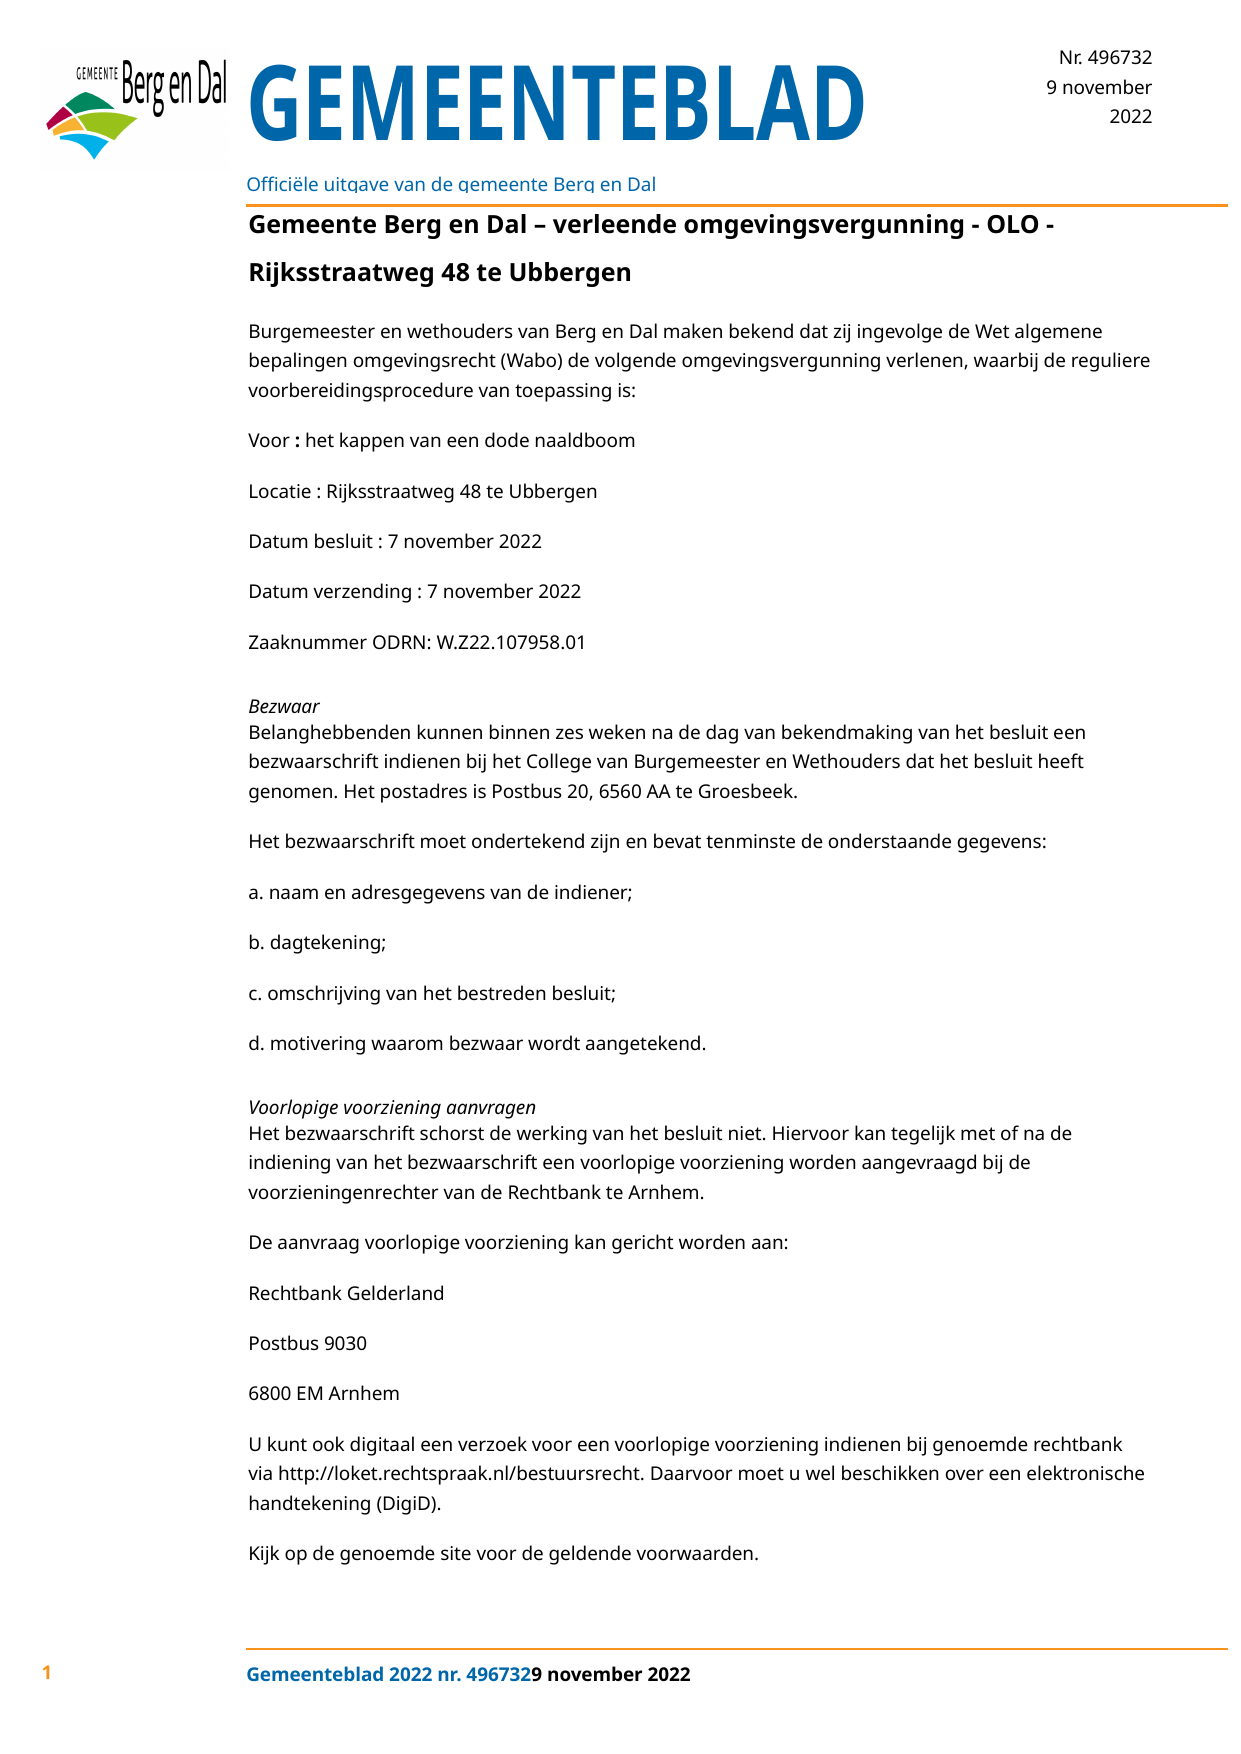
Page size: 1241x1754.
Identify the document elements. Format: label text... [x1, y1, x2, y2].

text Gemeente Berg en Dal – verleende omgevingsvergunning - OLO - Rijksstraatweg 48 te Ubbergen [248, 207, 1152, 288]
text 6800 EM Arnhem [248, 1381, 1152, 1406]
text Datum verzending : 7 november 2022 [248, 579, 1152, 604]
text Kijk op de genoemde site voor de geldende voorwaarden. [248, 1541, 1152, 1566]
text Voor : het kappen van een dode naaldboom [248, 427, 1152, 453]
text d. motivering waarom bezwaar wordt aangetekend. [248, 1030, 1152, 1056]
text Postbus 9030 [248, 1330, 1152, 1356]
text a. naam en adresgegevens van de indiener; [248, 879, 1152, 904]
text Voorlopige voorziening aanvragen [248, 1094, 1152, 1120]
text Het bezwaarschrift schorst de werking van het besluit niet. Hiervoor kan tegelijk met of na de indiening van het bezwaarschrift een voorlopige voorziening worden aangevraagd bij de voorzieningenrechter van de Rechtbank te Arnhem. [248, 1120, 1152, 1205]
picture [41, 47, 231, 172]
text Locatie : Rijksstraatweg 48 te Ubbergen [248, 478, 1152, 504]
text Het bezwaarschrift moet ondertekend zijn en bevat tenminste de onderstaande gegevens: [248, 828, 1152, 854]
text Belanghebbenden kunnen binnen zes weken na de dag van bekendmaking van het besluit een bezwaarschrift indienen bij het College van Burgemeester en Wethouders dat het besluit heeft genomen. Het postadres is Postbus 20, 6560 AA te Groesbeek. [248, 719, 1152, 804]
text Rechtbank Gelderland [248, 1280, 1152, 1306]
text c. omschrijving van het bestreden besluit; [248, 980, 1152, 1005]
text Zaaknummer ODRN: W.Z22.107958.01 [248, 629, 1152, 655]
text U kunt ook digitaal een verzoek voor een voorlopige voorziening indienen bij genoemde rechtbank via http://loket.rechtspraak.nl/bestuursrecht. Daarvoor moet u wel beschikken over een elektronische handtekening (DigiD). [248, 1431, 1152, 1516]
text Bezwaar [248, 693, 1152, 719]
text Burgemeester en wethouders van Berg en Dal maken bekend dat zij ingevolge de Wet algemene bepalingen omgevingsrecht (Wabo) de volgende omgevingsvergunning verlenen, waarbij de reguliere voorbereidingsprocedure van toepassing is: [248, 318, 1152, 403]
text b. dagtekening; [248, 929, 1152, 955]
text De aanvraag voorlopige voorziening kan gericht worden aan: [248, 1229, 1152, 1255]
text Datum besluit : 7 november 2022 [248, 528, 1152, 554]
